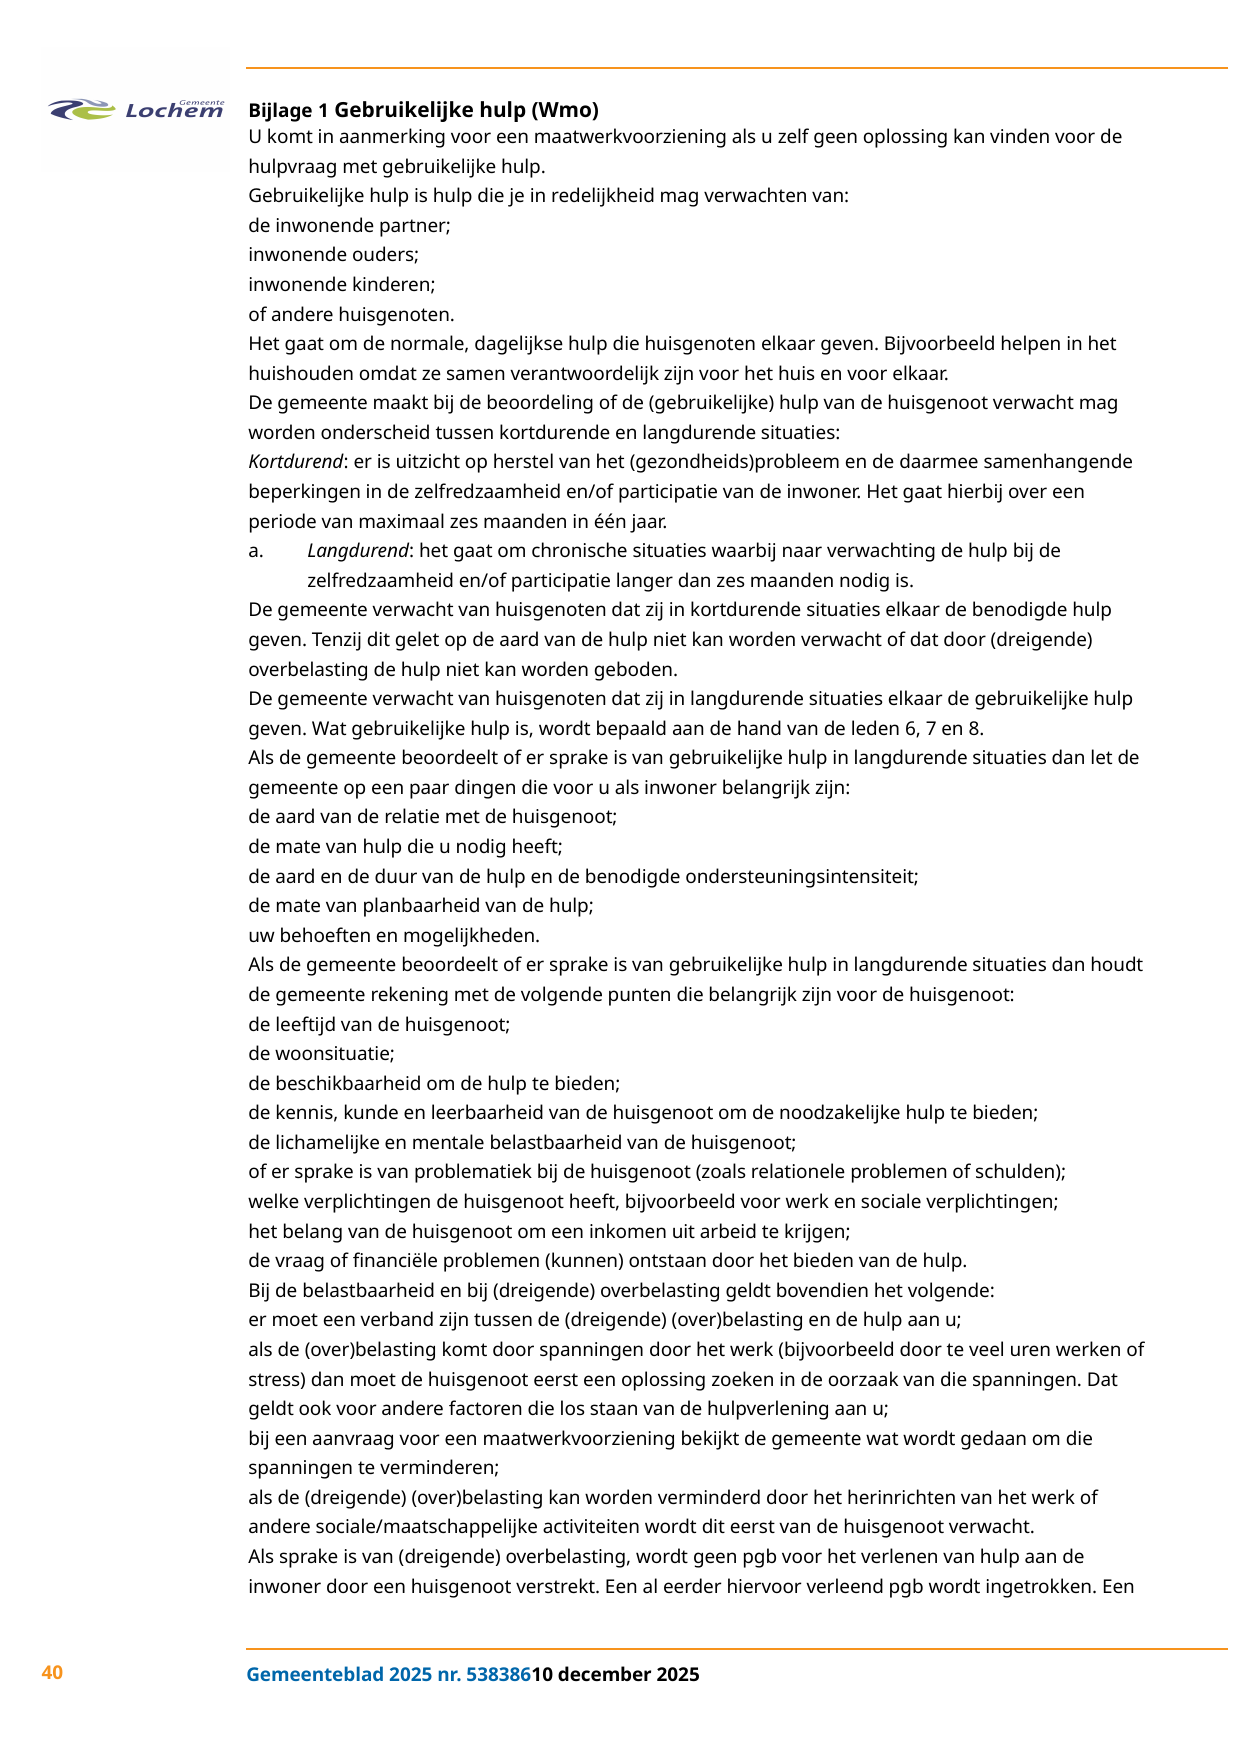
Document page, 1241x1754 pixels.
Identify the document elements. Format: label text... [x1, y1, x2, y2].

text Als sprake is van (dreigende) overbelasting, wordt geen pgb voor het verlenen van hulp aan de inwoner door een huisgenoot verstrekt. Een al eerder hiervoor verleend pgb wordt ingetrokken. Een [248, 1543, 1152, 1599]
text U komt in aanmerking voor een maatwerkvoorziening als u zelf geen oplossing kan vinden voor de hulpvraag met gebruikelijke hulp. [248, 123, 1152, 179]
text de aard en de duur van de hulp en de benodigde ondersteuningsintensiteit; [248, 863, 1152, 889]
text als de (over)belasting komt door spanningen door het werk (bijvoorbeeld door te veel uren werken of stress) dan moet de huisgenoot eerst een oplossing zoeken in de oorzaak van die spanningen. Dat geldt ook voor andere factoren die los staan van de hulpverlening aan u; [248, 1336, 1152, 1421]
text de beschikbaarheid om de hulp te bieden; [248, 1070, 1152, 1096]
text bij een aanvraag voor een maatwerkvoorziening bekijkt de gemeente wat wordt gedaan om die spanningen te verminderen; [248, 1425, 1152, 1480]
text Bij de belastbaarheid en bij (dreigende) overbelasting geldt bovendien het volgende: [248, 1277, 1152, 1303]
text De gemeente verwacht van huisgenoten dat zij in kortdurende situaties elkaar de benodigde hulp geven. Tenzij dit gelet op de aard van de hulp niet kan worden verwacht of dat door (dreigende) overbelasting de hulp niet kan worden geboden. [248, 597, 1152, 682]
text Het gaat om de normale, dagelijkse hulp die huisgenoten elkaar geven. Bijvoorbeeld helpen in het huishouden omdat ze samen verantwoordelijk zijn voor het huis en voor elkaar. [248, 330, 1152, 386]
text welke verplichtingen de huisgenoot heeft, bijvoorbeeld voor werk en sociale verplichtingen; [248, 1188, 1152, 1214]
text de leeftijd van de huisgenoot; [248, 1011, 1152, 1037]
text de mate van planbaarheid van de hulp; [248, 892, 1152, 918]
text Gebruikelijke hulp is hulp die je in redelijkheid mag verwachten van: [248, 182, 1152, 208]
text de lichamelijke en mentale belastbaarheid van de huisgenoot; [248, 1129, 1152, 1155]
text Als de gemeente beoordeelt of er sprake is van gebruikelijke hulp in langdurende situaties dan let de gemeente op een paar dingen die voor u als inwoner belangrijk zijn: [248, 744, 1152, 800]
text het belang van de huisgenoot om een inkomen uit arbeid te krijgen; [248, 1218, 1152, 1244]
text de woonsituatie; [248, 1040, 1152, 1066]
text De gemeente maakt bij de beoordeling of de (gebruikelijke) hulp van de huisgenoot verwacht mag worden onderscheid tussen kortdurende en langdurende situaties: [248, 389, 1152, 445]
text Kortdurend: er is uitzicht op herstel van het (gezondheids)probleem en de daarmee samenhangende beperkingen in de zelfredzaamheid en/of participatie van de inwoner. Het gaat hierbij over een periode van maximaal zes maanden in één jaar. [248, 449, 1152, 534]
text Bijlage 1 Gebruikelijke hulp (Wmo) [248, 95, 1152, 123]
text de vraag of financiële problemen (kunnen) ontstaan door het bieden van de hulp. [248, 1247, 1152, 1273]
text de kennis, kunde en leerbaarheid van de huisgenoot om de noodzakelijke hulp te bieden; [248, 1099, 1152, 1125]
text de aard van de relatie met de huisgenoot; [248, 804, 1152, 829]
text als de (dreigende) (over)belasting kan worden verminderd door het herinrichten van het werk of andere sociale/maatschappelijke activiteiten wordt dit eerst van de huisgenoot verwacht. [248, 1484, 1152, 1539]
text de inwonende partner; [248, 212, 1152, 238]
text uw behoeften en mogelijkheden. [248, 922, 1152, 948]
text of andere huisgenoten. [248, 301, 1152, 327]
text inwonende ouders; [248, 242, 1152, 267]
picture [41, 47, 231, 172]
text de mate van hulp die u nodig heeft; [248, 833, 1152, 859]
text Als de gemeente beoordeelt of er sprake is van gebruikelijke hulp in langdurende situaties dan houdt de gemeente rekening met de volgende punten die belangrijk zijn voor de huisgenoot: [248, 952, 1152, 1007]
list Langdurend: het gaat om chronische situaties waarbij naar verwachting de hulp bij de zelfredzaamheid en/of participatie langer dan zes maanden nodig is. [248, 537, 1152, 593]
text De gemeente verwacht van huisgenoten dat zij in langdurende situaties elkaar de gebruikelijke hulp geven. Wat gebruikelijke hulp is, wordt bepaald aan de hand van de leden 6, 7 en 8. [248, 685, 1152, 741]
text of er sprake is van problematiek bij de huisgenoot (zoals relationele problemen of schulden); [248, 1159, 1152, 1184]
text er moet een verband zijn tussen de (dreigende) (over)belasting en de hulp aan u; [248, 1307, 1152, 1332]
text inwonende kinderen; [248, 271, 1152, 297]
